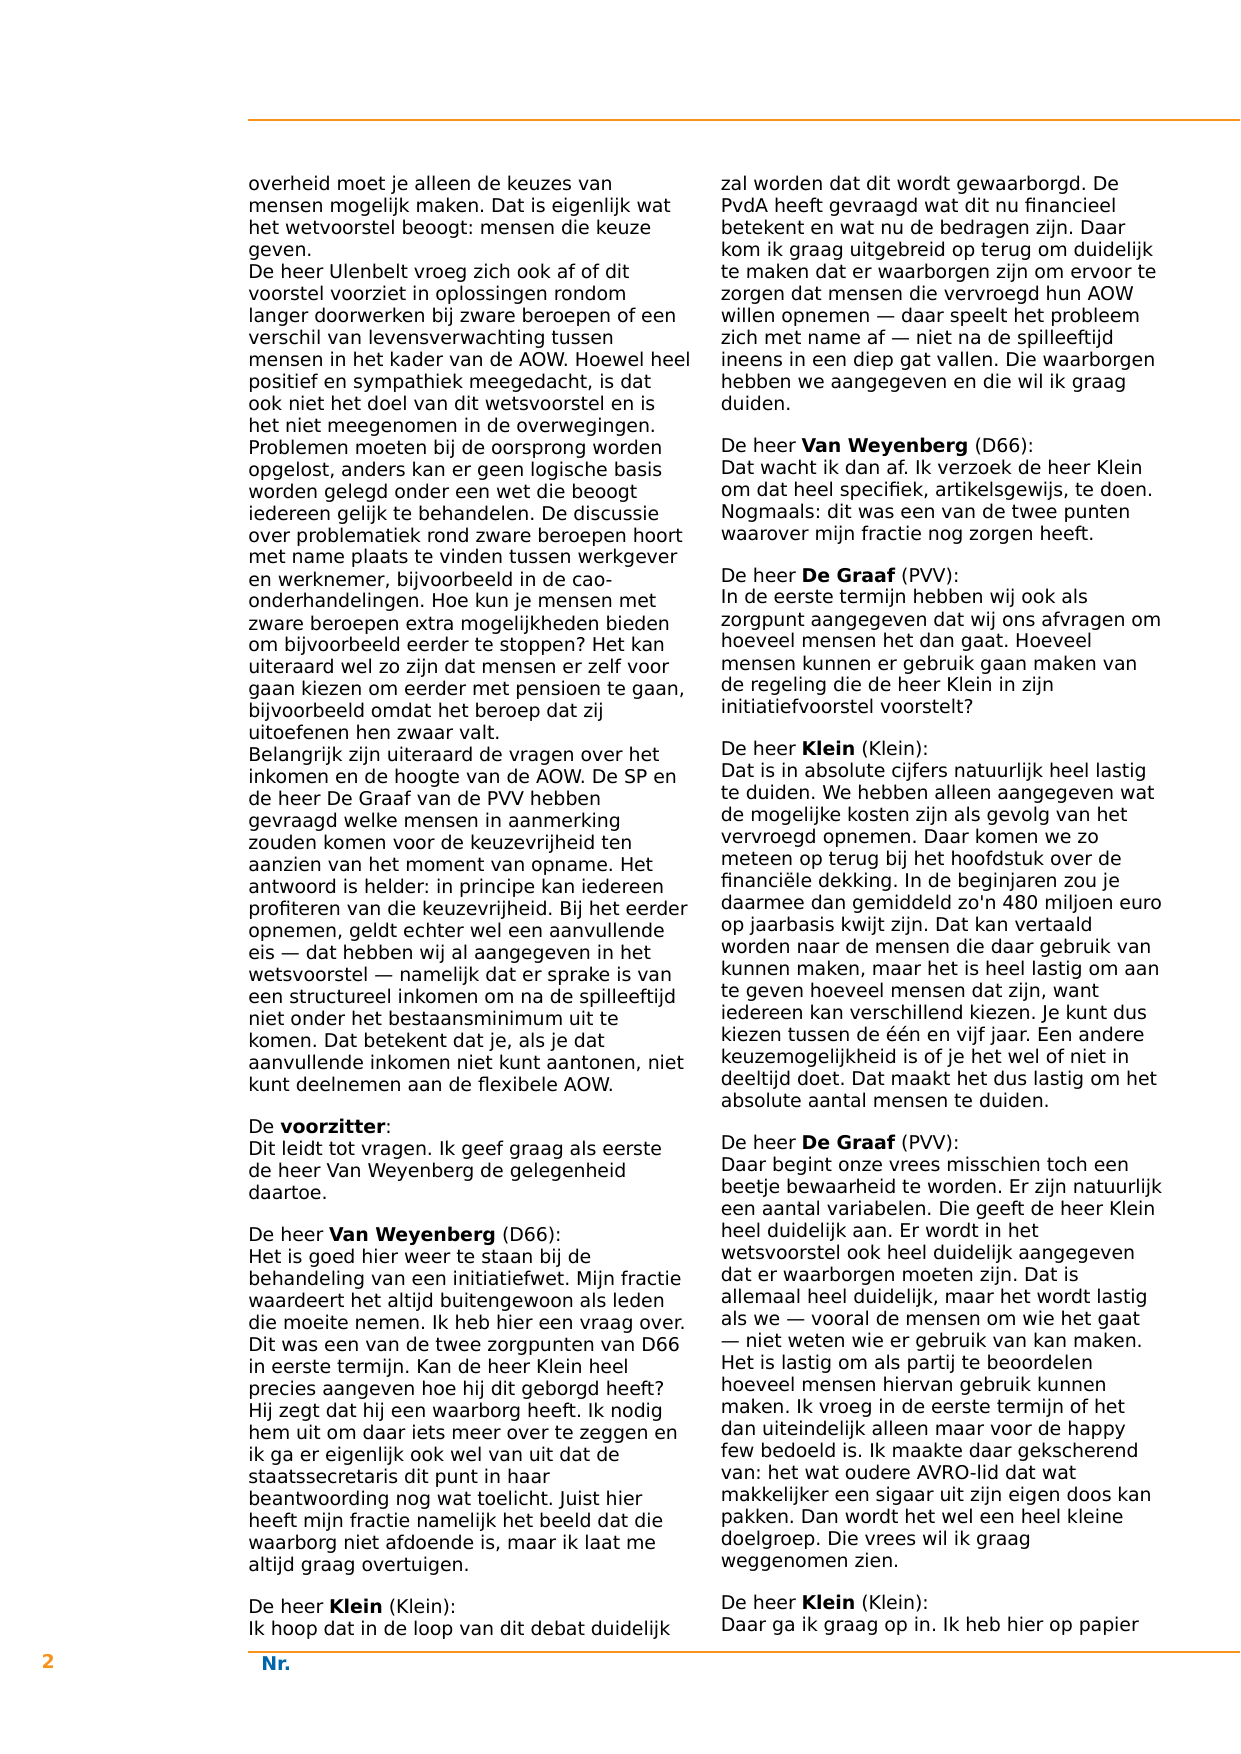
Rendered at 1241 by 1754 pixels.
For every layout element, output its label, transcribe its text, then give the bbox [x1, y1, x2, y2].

text Ik hoop dat in de loop van dit debat duidelijk [248, 1617, 691, 1639]
text De heer De Graaf (PVV): [721, 564, 1163, 586]
text De heer Van Weyenberg (D66): [721, 434, 1163, 457]
text De heer Van Weyenberg (D66): [248, 1224, 691, 1246]
text De heer Klein (Klein): [721, 738, 1163, 760]
text De heer De Graaf (PVV): [721, 1132, 1163, 1154]
text Dat wacht ik dan af. Ik verzoek de heer Klein om dat heel specifiek, artikelsgewijs, te doen. Nogmaals: dit was een van de twee punten waarover mijn fractie nog zorgen heeft. [721, 457, 1163, 544]
text De voorzitter: [248, 1116, 691, 1138]
text overheid moet je alleen de keuzes van mensen mogelijk maken. Dat is eigenlijk wat het wetvoorstel beoogt: mensen die keuze geven. [248, 173, 691, 261]
text Dat is in absolute cijfers natuurlijk heel lastig te duiden. We hebben alleen aangegeven wat de mogelijke kosten zijn als gevolg van het vervroegd opnemen. Daar komen we zo meteen op terug bij het hoofdstuk over de financiële dekking. In de beginjaren zou je daarmee dan gemiddeld zo'n 480 miljoen euro op jaarbasis kwijt zijn. Dat kan vertaald worden naar de mensen die daar gebruik van kunnen maken, maar het is heel lastig om aan te geven hoeveel mensen dat zijn, want iedereen kan verschillend kiezen. Je kunt dus kiezen tussen de één en vijf jaar. Een andere keuzemogelijkheid is of je het wel of niet in deeltijd doet. Dat maakt het dus lastig om het absolute aantal mensen te duiden. [721, 760, 1163, 1112]
text De heer Ulenbelt vroeg zich ook af of dit voorstel voorziet in oplossingen rondom langer doorwerken bij zware beroepen of een verschil van levensverwachting tussen mensen in het kader van de AOW. Hoewel heel positief en sympathiek meegedacht, is dat ook niet het doel van dit wetsvoorstel en is het niet meegenomen in de overwegingen. Problemen moeten bij de oorsprong worden opgelost, anders kan er geen logische basis worden gelegd onder een wet die beoogt iedereen gelijk te behandelen. De discussie over problematiek rond zware beroepen hoort met name plaats te vinden tussen werkgever en werknemer, bijvoorbeeld in de cao-onderhandelingen. Hoe kun je mensen met zware beroepen extra mogelijkheden bieden om bijvoorbeeld eerder te stoppen? Het kan uiteraard wel zo zijn dat mensen er zelf voor gaan kiezen om eerder met pensioen te gaan, bijvoorbeeld omdat het beroep dat zij uitoefenen hen zwaar valt. [248, 261, 691, 744]
text Dit leidt tot vragen. Ik geef graag als eerste de heer Van Weyenberg de gelegenheid daartoe. [248, 1138, 691, 1204]
text Daar ga ik graag op in. Ik heb hier op papier [721, 1613, 1163, 1636]
text Belangrijk zijn uiteraard de vragen over het inkomen en de hoogte van de AOW. De SP en de heer De Graaf van de PVV hebben gevraagd welke mensen in aanmerking zouden komen voor de keuzevrijheid ten aanzien van het moment van opname. Het antwoord is helder: in principe kan iedereen profiteren van die keuzevrijheid. Bij het eerder opnemen, geldt echter wel een aanvullende eis — dat hebben wij al aangegeven in het wetsvoorstel — namelijk dat er sprake is van een structureel inkomen om na de spilleeftijd niet onder het bestaansminimum uit te komen. Dat betekent dat je, als je dat aanvullende inkomen niet kunt aantonen, niet kunt deelnemen aan de flexibele AOW. [248, 744, 691, 1096]
text Het is goed hier weer te staan bij de behandeling van een initiatiefwet. Mijn fractie waardeert het altijd buitengewoon als leden die moeite nemen. Ik heb hier een vraag over. Dit was een van de twee zorgpunten van D66 in eerste termijn. Kan de heer Klein heel precies aangeven hoe hij dit geborgd heeft? Hij zegt dat hij een waarborg heeft. Ik nodig hem uit om daar iets meer over te zeggen en ik ga er eigenlijk ook wel van uit dat de staatssecretaris dit punt in haar beantwoording nog wat toelicht. Juist hier heeft mijn fractie namelijk het beeld dat die waarborg niet afdoende is, maar ik laat me altijd graag overtuigen. [248, 1246, 691, 1576]
text Daar begint onze vrees misschien toch een beetje bewaarheid te worden. Er zijn natuurlijk een aantal variabelen. Die geeft de heer Klein heel duidelijk aan. Er wordt in het wetsvoorstel ook heel duidelijk aangegeven dat er waarborgen moeten zijn. Dat is allemaal heel duidelijk, maar het wordt lastig als we — vooral de mensen om wie het gaat — niet weten wie er gebruik van kan maken. Het is lastig om als partij te beoordelen hoeveel mensen hiervan gebruik kunnen maken. Ik vroeg in de eerste termijn of het dan uiteindelijk alleen maar voor de happy few bedoeld is. Ik maakte daar gekscherend van: het wat oudere AVRO-lid dat wat makkelijker een sigaar uit zijn eigen doos kan pakken. Dan wordt het wel een heel kleine doelgroep. Die vrees wil ik graag weggenomen zien. [721, 1154, 1163, 1572]
text In de eerste termijn hebben wij ook als zorgpunt aangegeven dat wij ons afvragen om hoeveel mensen het dan gaat. Hoeveel mensen kunnen er gebruik gaan maken van de regeling die de heer Klein in zijn initiatiefvoorstel voorstelt? [721, 586, 1163, 718]
text De heer Klein (Klein): [248, 1596, 691, 1617]
text zal worden dat dit wordt gewaarborgd. De PvdA heeft gevraagd wat dit nu financieel betekent en wat nu de bedragen zijn. Daar kom ik graag uitgebreid op terug om duidelijk te maken dat er waarborgen zijn om ervoor te zorgen dat mensen die vervroegd hun AOW willen opnemen — daar speelt het probleem zich met name af — niet na de spilleeftijd ineens in een diep gat vallen. Die waarborgen hebben we aangegeven en die wil ik graag duiden. [721, 173, 1163, 414]
text De heer Klein (Klein): [721, 1592, 1163, 1613]
